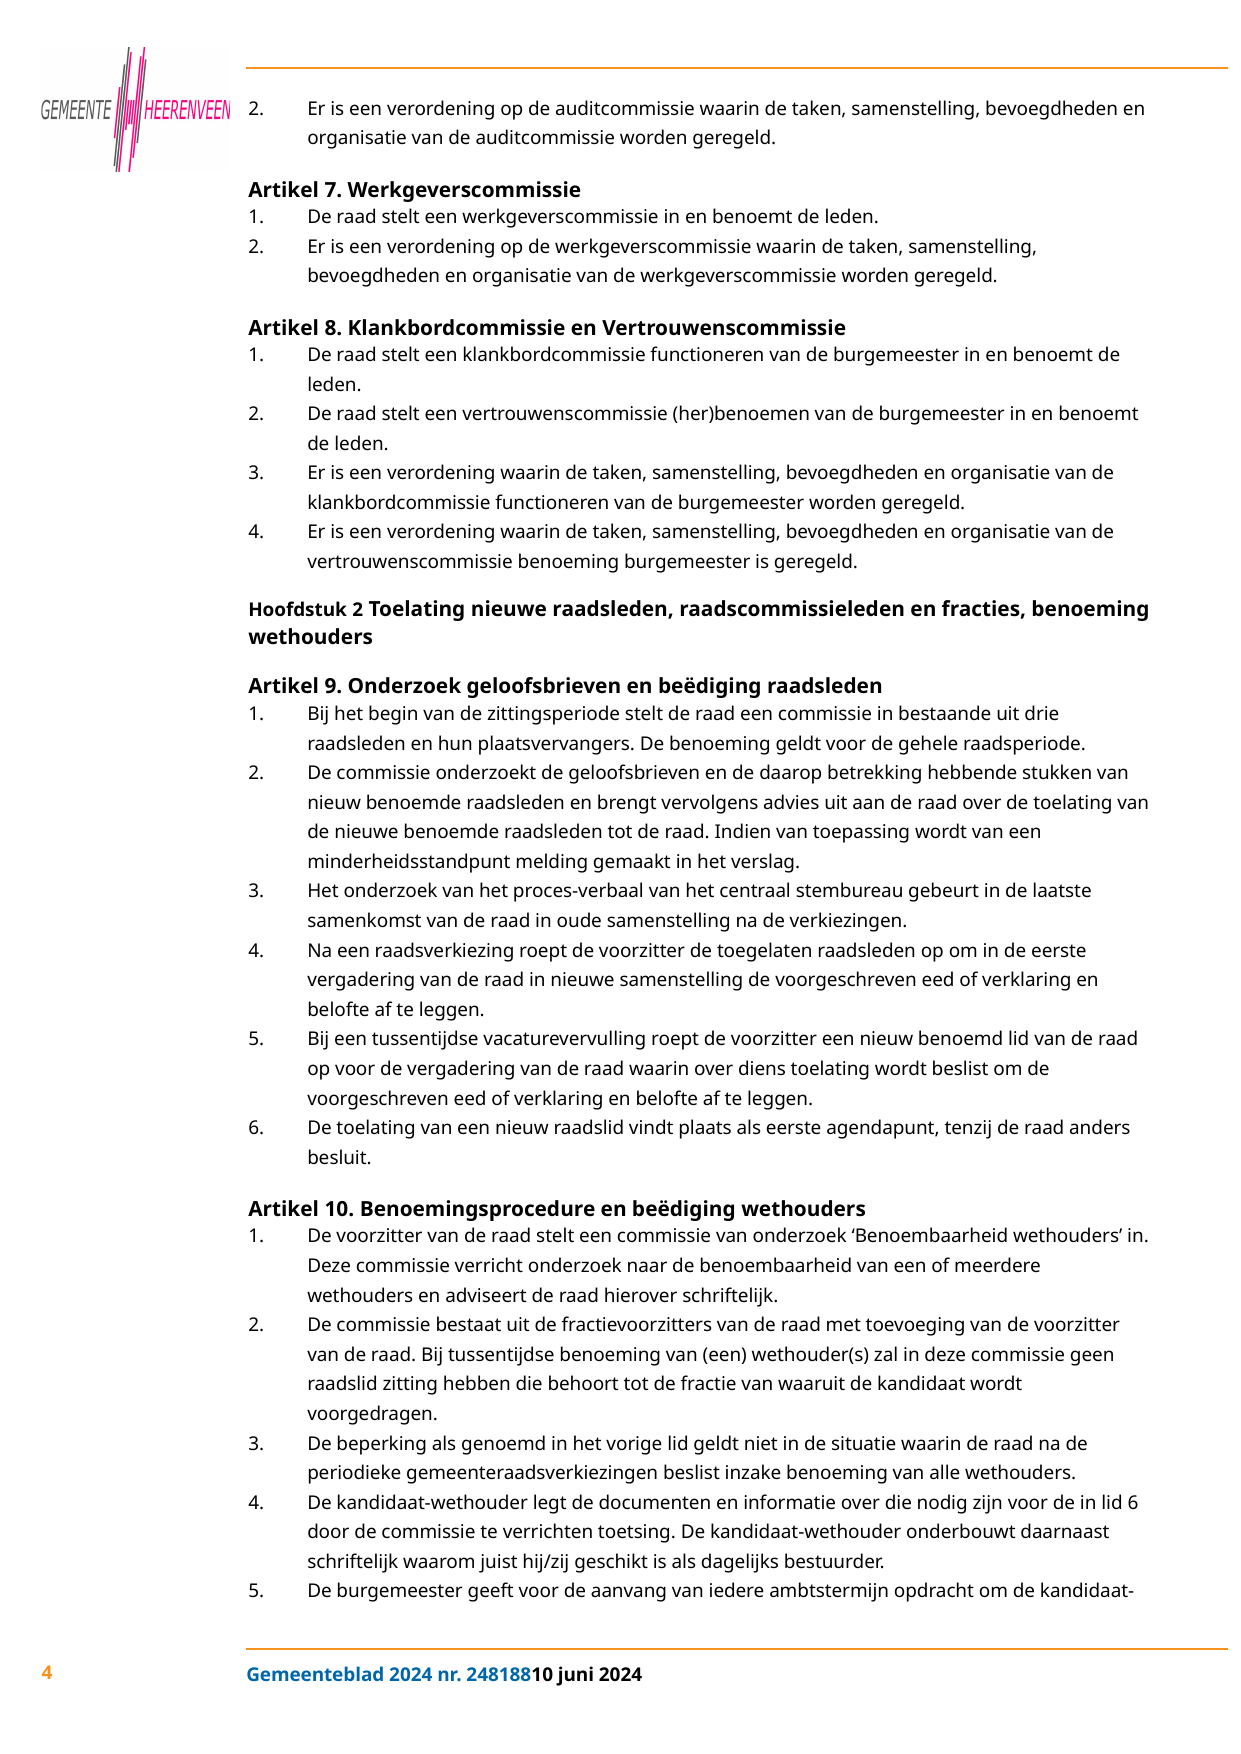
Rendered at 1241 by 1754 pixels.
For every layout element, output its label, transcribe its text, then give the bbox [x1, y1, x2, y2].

list De raad stelt een vertrouwenscommissie (her)benoemen van de burgemeester in en benoemt de leden. [248, 400, 1152, 456]
list De raad stelt een klankbordcommissie functioneren van de burgemeester in en benoemt de leden. [248, 341, 1152, 397]
list Het onderzoek van het proces-verbaal van het centraal stembureau gebeurt in de laatste samenkomst van de raad in oude samenstelling na de verkiezingen. [248, 878, 1152, 933]
list De beperking als genoemd in het vorige lid geldt niet in de situatie waarin de raad na de periodieke gemeenteraadsverkiezingen beslist inzake benoeming van alle wethouders. [248, 1430, 1152, 1485]
list De raad stelt een werkgeverscommissie in en benoemt de leden. [248, 203, 1152, 229]
list Er is een verordening op de auditcommissie waarin de taken, samenstelling, bevoegdheden en organisatie van de auditcommissie worden geregeld. [248, 95, 1152, 150]
text Artikel 9. Onderzoek geloofsbrieven en beëdiging raadsleden [248, 672, 1152, 700]
list De toelating van een nieuw raadslid vindt plaats als eerste agendapunt, tenzij de raad anders besluit. [248, 1114, 1152, 1169]
list De voorzitter van de raad stelt een commissie van onderzoek ‘Benoembaarheid wethouders’ in. Deze commissie verricht onderzoek naar de benoembaarheid van een of meerdere wethouders en adviseert de raad hierover schriftelijk. [248, 1223, 1152, 1308]
text Artikel 10. Benoemingsprocedure en beëdiging wethouders [248, 1194, 1152, 1223]
picture [41, 47, 231, 172]
list Na een raadsverkiezing roept de voorzitter de toegelaten raadsleden op om in de eerste vergadering van de raad in nieuwe samenstelling de voorgeschreven eed of verklaring en belofte af te leggen. [248, 937, 1152, 1022]
list Er is een verordening op de werkgeverscommissie waarin de taken, samenstelling, bevoegdheden en organisatie van de werkgeverscommissie worden geregeld. [248, 233, 1152, 288]
text Artikel 8. Klankbordcommissie en Vertrouwenscommissie [248, 313, 1152, 341]
list Er is een verordening waarin de taken, samenstelling, bevoegdheden en organisatie van de klankbordcommissie functioneren van de burgemeester worden geregeld. [248, 459, 1152, 515]
list De kandidaat-wethouder legt de documenten en informatie over die nodig zijn voor de in lid 6 door de commissie te verrichten toetsing. De kandidaat-wethouder onderbouwt daarnaast schriftelijk waarom juist hij/zij geschikt is als dagelijks bestuurder. [248, 1489, 1152, 1574]
list De commissie bestaat uit de fractievoorzitters van de raad met toevoeging van de voorzitter van de raad. Bij tussentijdse benoeming van (een) wethouder(s) zal in deze commissie geen raadslid zitting hebben die behoort tot de fractie van waaruit de kandidaat wordt voorgedragen. [248, 1311, 1152, 1426]
list Er is een verordening waarin de taken, samenstelling, bevoegdheden en organisatie van de vertrouwenscommissie benoeming burgemeester is geregeld. [248, 519, 1152, 574]
list De burgemeester geeft voor de aanvang van iedere ambtstermijn opdracht om de kandidaat- [248, 1578, 1152, 1603]
text Artikel 7. Werkgeverscommissie [248, 175, 1152, 203]
list Bij een tussentijdse vacaturevervulling roept de voorzitter een nieuw benoemd lid van de raad op voor de vergadering van de raad waarin over diens toelating wordt beslist om de voorgeschreven eed of verklaring en belofte af te leggen. [248, 1026, 1152, 1110]
list Bij het begin van de zittingsperiode stelt de raad een commissie in bestaande uit drie raadsleden en hun plaatsvervangers. De benoeming geldt voor de gehele raadsperiode. [248, 700, 1152, 755]
text Hoofdstuk 2 Toelating nieuwe raadsleden, raadscommissieleden en fracties, benoeming wethouders [248, 594, 1152, 651]
list De commissie onderzoekt de geloofsbrieven en de daarop betrekking hebbende stukken van nieuw benoemde raadsleden en brengt vervolgens advies uit aan de raad over de toelating van de nieuwe benoemde raadsleden tot de raad. Indien van toepassing wordt van een minderheidsstandpunt melding gemaakt in het verslag. [248, 759, 1152, 874]
